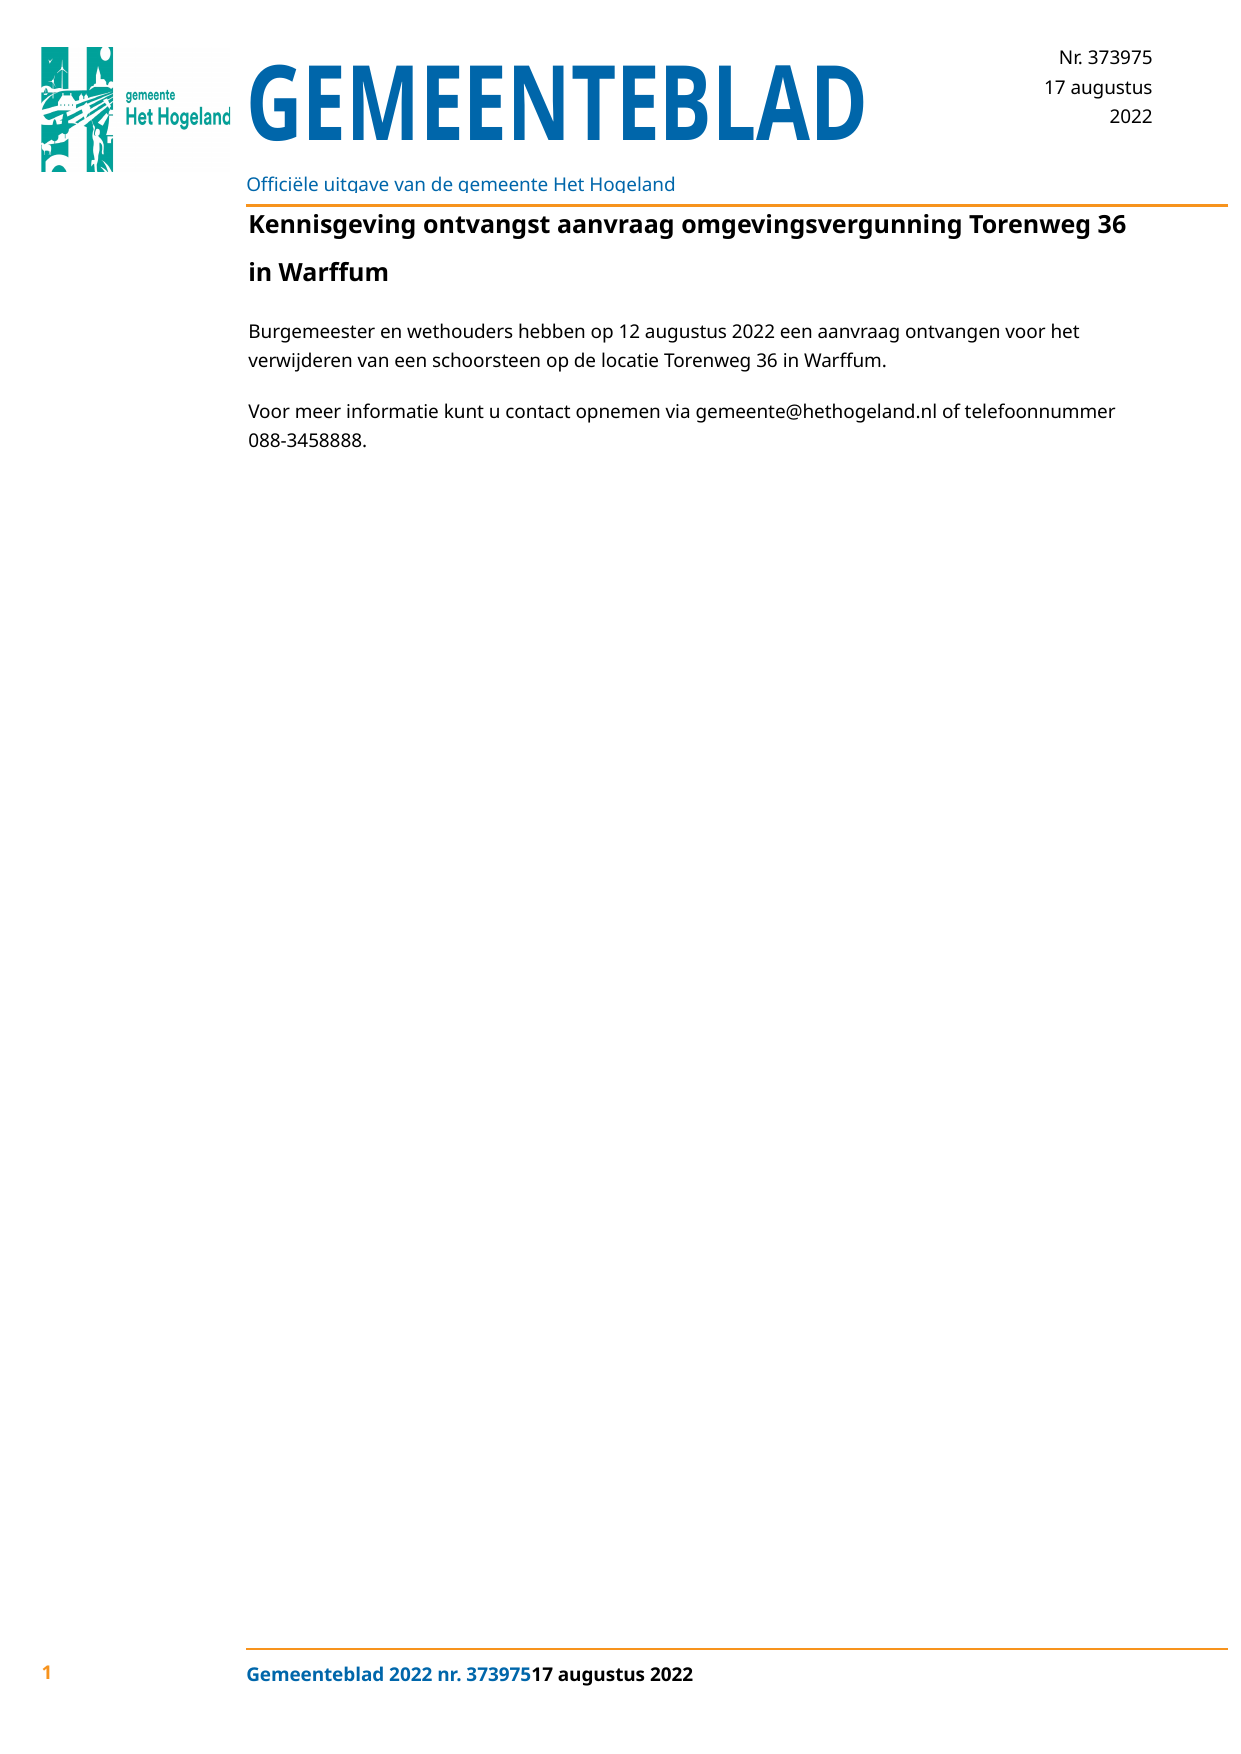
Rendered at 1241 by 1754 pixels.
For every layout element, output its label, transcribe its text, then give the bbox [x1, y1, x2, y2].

text Kennisgeving ontvangst aanvraag omgevingsvergunning Torenweg 36 in Warffum [248, 207, 1152, 288]
picture [41, 47, 231, 172]
text Burgemeester en wethouders hebben op 12 augustus 2022 een aanvraag ontvangen voor het verwijderen van een schoorsteen op de locatie Torenweg 36 in Warffum. [248, 318, 1152, 373]
text Voor meer informatie kunt u contact opnemen via gemeente@hethogeland.nl of telefoonnummer 088-3458888. [248, 398, 1152, 453]
